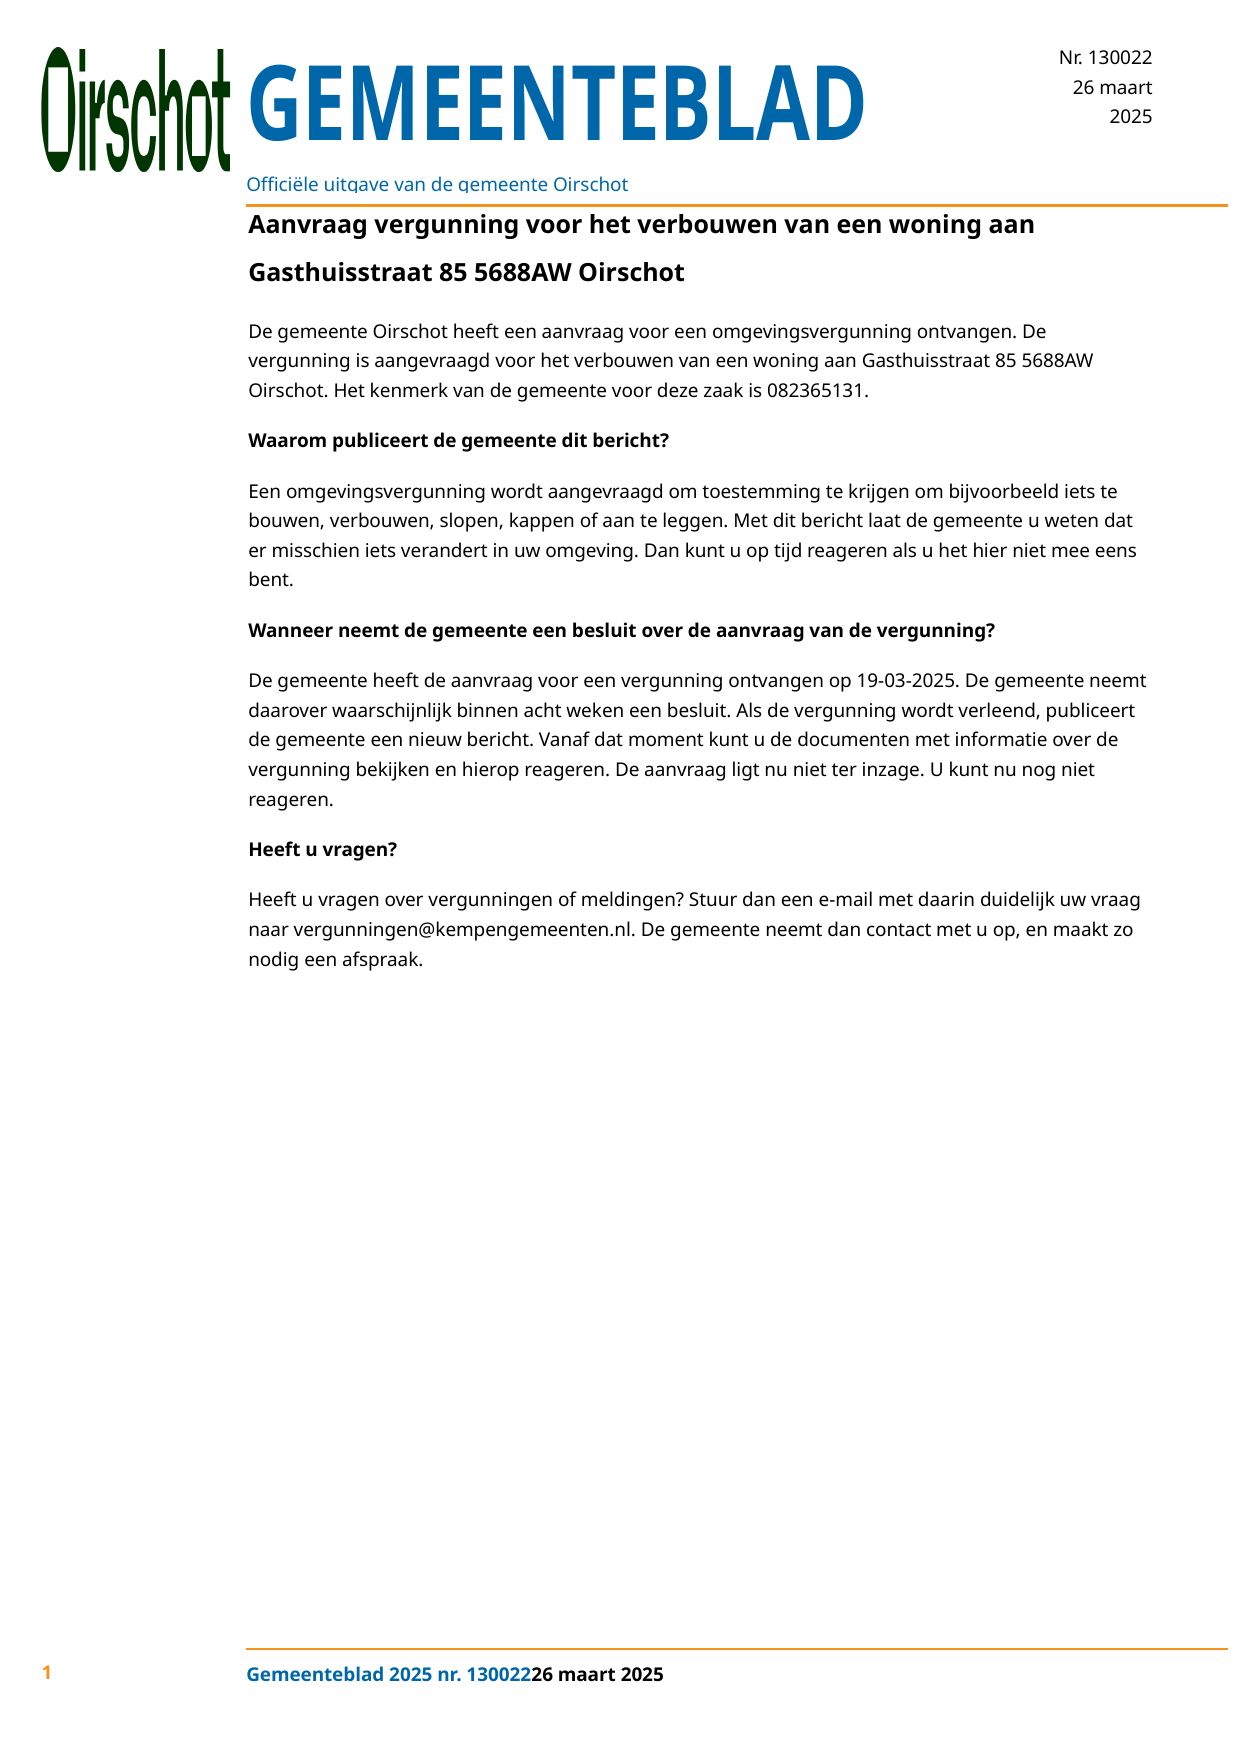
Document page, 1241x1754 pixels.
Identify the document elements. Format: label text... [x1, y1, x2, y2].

text De gemeente heeft de aanvraag voor een vergunning ontvangen op 19-03-2025. De gemeente neemt daarover waarschijnlijk binnen acht weken een besluit. Als de vergunning wordt verleend, publiceert de gemeente een nieuw bericht. Vanaf dat moment kunt u de documenten met informatie over de vergunning bekijken en hierop reageren. De aanvraag ligt nu niet ter inzage. U kunt nu nog niet reageren. [248, 667, 1152, 812]
text Wanneer neemt de gemeente een besluit over de aanvraag van de vergunning? [248, 617, 1152, 643]
text Heeft u vragen over vergunningen of meldingen? Stuur dan een e-mail met daarin duidelijk uw vraag naar vergunningen@kempengemeenten.nl. De gemeente neemt dan contact met u op, en maakt zo nodig een afspraak. [248, 887, 1152, 972]
text Aanvraag vergunning voor het verbouwen van een woning aan Gasthuisstraat 85 5688AW Oirschot [248, 207, 1152, 288]
text Waarom publiceert de gemeente dit bericht? [248, 427, 1152, 453]
text De gemeente Oirschot heeft een aanvraag voor een omgevingsvergunning ontvangen. De vergunning is aangevraagd voor het verbouwen van een woning aan Gasthuisstraat 85 5688AW Oirschot. Het kenmerk van de gemeente voor deze zaak is 082365131. [248, 318, 1152, 403]
text Een omgevingsvergunning wordt aangevraagd om toestemming te krijgen om bijvoorbeeld iets te bouwen, verbouwen, slopen, kappen of aan te leggen. Met dit bericht laat de gemeente u weten dat er misschien iets verandert in uw omgeving. Dan kunt u op tijd reageren als u het hier niet mee eens bent. [248, 478, 1152, 592]
picture [41, 47, 231, 172]
text Heeft u vragen? [248, 836, 1152, 862]
